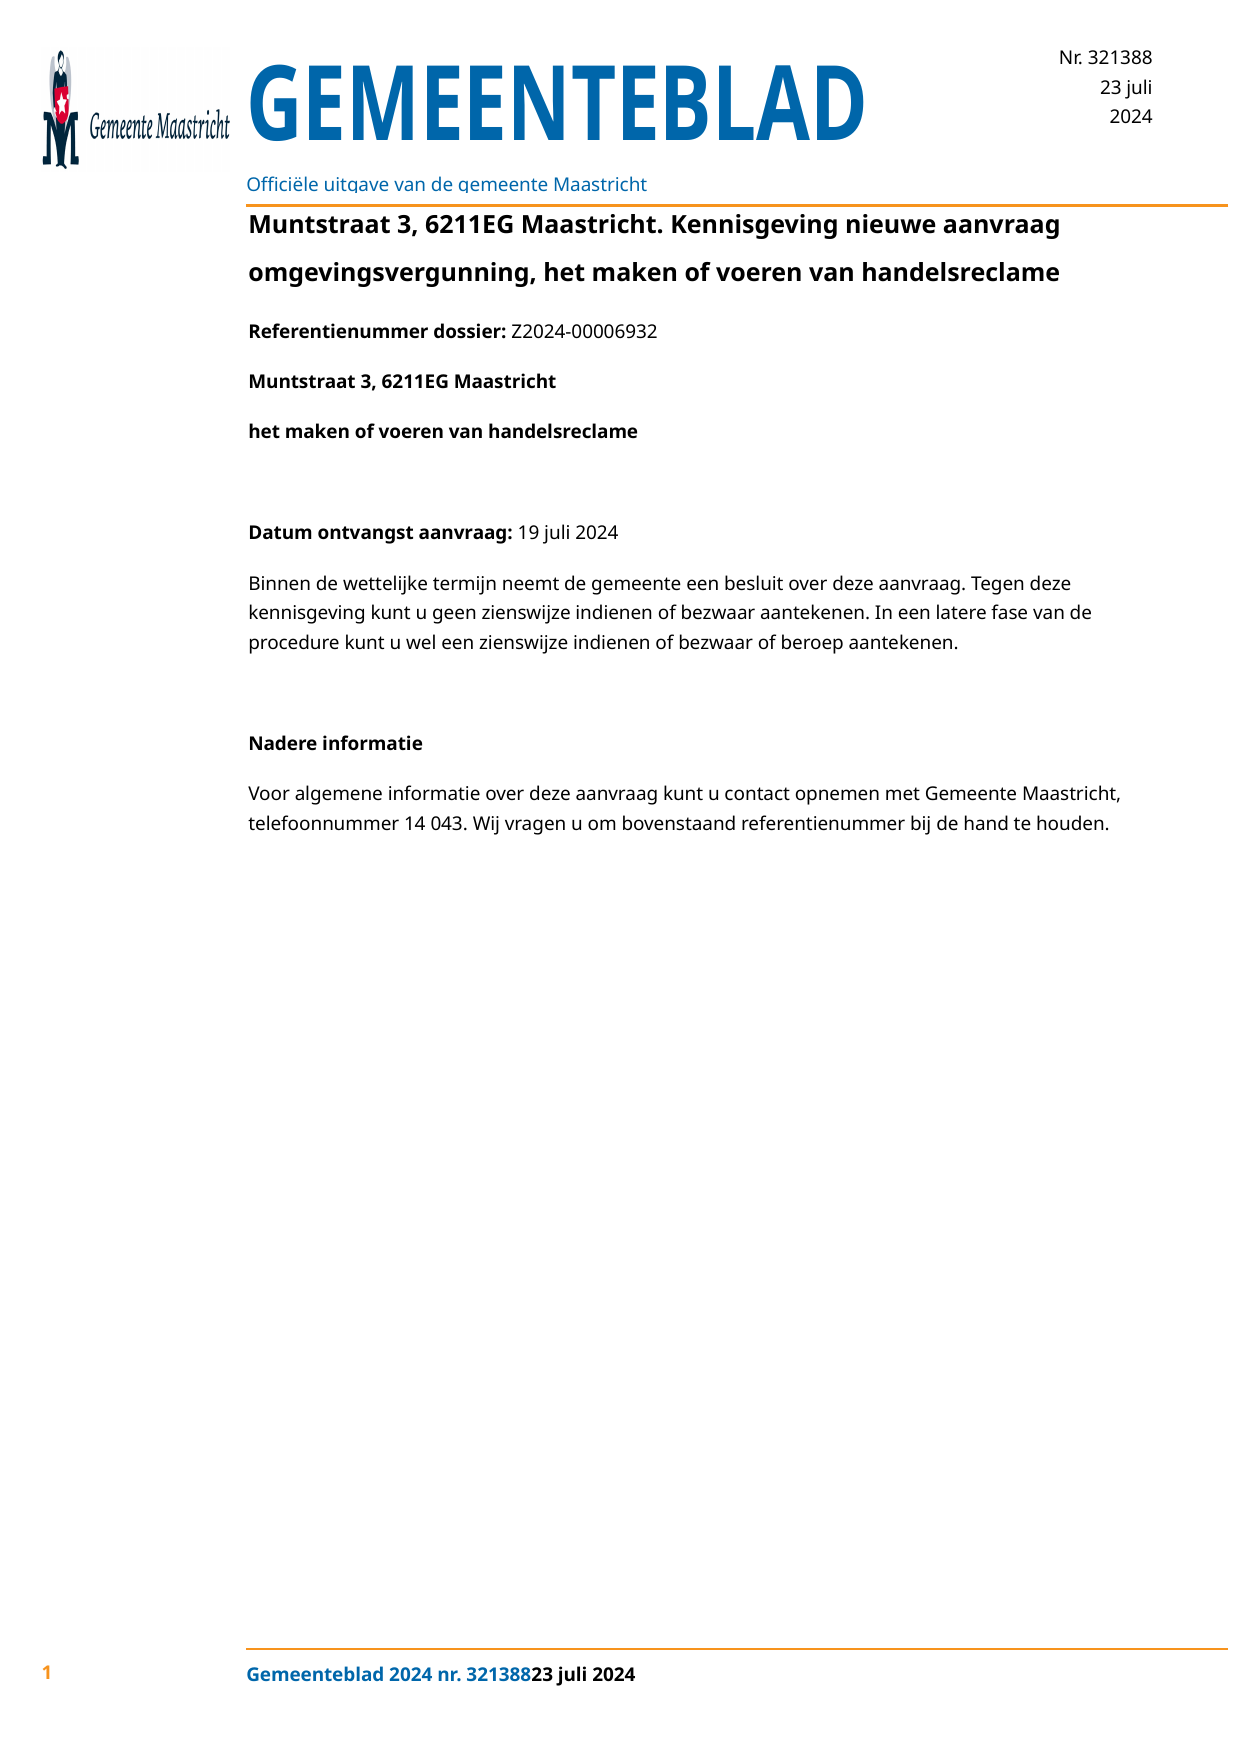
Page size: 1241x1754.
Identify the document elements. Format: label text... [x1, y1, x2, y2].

picture [41, 47, 231, 172]
text Muntstraat 3, 6211EG Maastricht. Kennisgeving nieuwe aanvraag omgevingsvergunning, het maken of voeren van handelsreclame [248, 207, 1152, 288]
text Referentienummer dossier: Z2024-00006932 [248, 318, 1152, 344]
text Binnen de wettelijke termijn neemt de gemeente een besluit over deze aanvraag. Tegen deze kennisgeving kunt u geen zienswijze indienen of bezwaar aantekenen. In een latere fase van de procedure kunt u wel een zienswijze indienen of bezwaar of beroep aantekenen. [248, 570, 1152, 655]
text Datum ontvangst aanvraag: 19 juli 2024 [248, 519, 1152, 545]
text Voor algemene informatie over deze aanvraag kunt u contact opnemen met Gemeente Maastricht, telefoonnummer 14 043. Wij vragen u om bovenstaand referentienummer bij de hand te houden. [248, 780, 1152, 836]
text Muntstraat 3, 6211EG Maastricht [248, 368, 1152, 394]
text Nadere informatie [248, 730, 1152, 756]
text het maken of voeren van handelsreclame [248, 419, 1152, 444]
